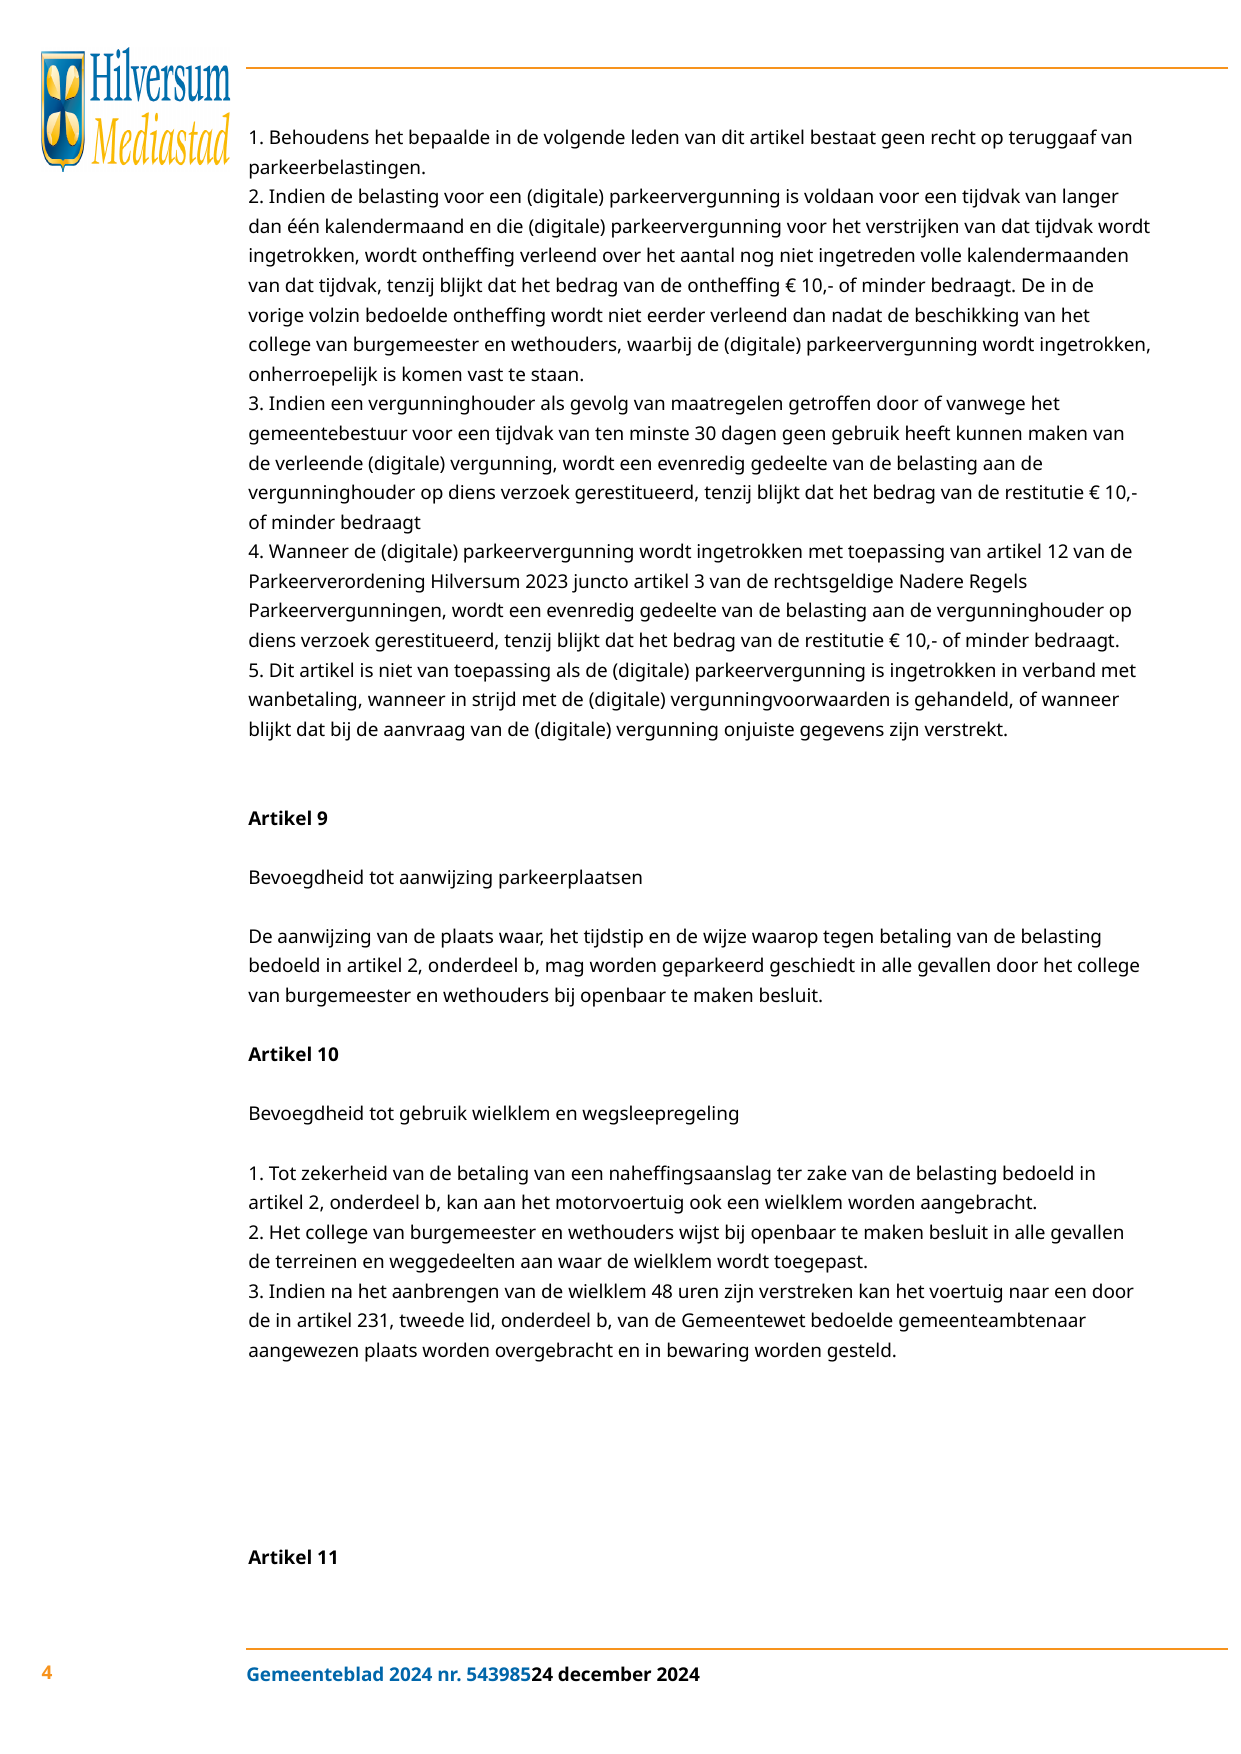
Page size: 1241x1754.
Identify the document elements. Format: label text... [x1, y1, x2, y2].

text 1. Tot zekerheid van de betaling van een naheffingsaanslag ter zake van de belasting bedoeld in artikel 2, onderdeel b, kan aan het motorvoertuig ook een wielklem worden aangebracht. [248, 1160, 1152, 1215]
text Bevoegdheid tot gebruik wielklem en wegsleepregeling [248, 1101, 1152, 1126]
text 3. Indien een vergunninghouder als gevolg van maatregelen getroffen door of vanwege het gemeentebestuur voor een tijdvak van ten minste 30 dagen geen gebruik heeft kunnen maken van de verleende (digitale) vergunning, wordt een evenredig gedeelte van de belasting aan de vergunninghouder op diens verzoek gerestitueerd, tenzij blijkt dat het bedrag van de restitutie € 10,- of minder bedraagt [248, 391, 1152, 535]
picture [41, 47, 231, 172]
text De aanwijzing van de plaats waar, het tijdstip en de wijze waarop tegen betaling van de belasting bedoeld in artikel 2, onderdeel b, mag worden geparkeerd geschiedt in alle gevallen door het college van burgemeester en wethouders bij openbaar te maken besluit. [248, 923, 1152, 1008]
text Artikel 10 [248, 1041, 1152, 1067]
text 3. Indien na het aanbrengen van de wielklem 48 uren zijn verstreken kan het voertuig naar een door de in artikel 231, tweede lid, onderdeel b, van de Gemeentewet bedoelde gemeenteambtenaar aangewezen plaats worden overgebracht en in bewaring worden gesteld. [248, 1278, 1152, 1363]
text 1. Behoudens het bepaalde in de volgende leden van dit artikel bestaat geen recht op teruggaaf van parkeerbelastingen. [248, 124, 1152, 180]
text Bevoegdheid tot aanwijzing parkeerplaatsen [248, 864, 1152, 890]
text Artikel 11 [248, 1544, 1152, 1570]
text 2. Indien de belasting voor een (digitale) parkeervergunning is voldaan voor een tijdvak van langer dan één kalendermaand en die (digitale) parkeervergunning voor het verstrijken van dat tijdvak wordt ingetrokken, wordt ontheffing verleend over het aantal nog niet ingetreden volle kalendermaanden van dat tijdvak, tenzij blijkt dat het bedrag van de ontheffing € 10,- of minder bedraagt. De in de vorige volzin bedoelde ontheffing wordt niet eerder verleend dan nadat de beschikking van het college van burgemeester en wethouders, waarbij de (digitale) parkeervergunning wordt ingetrokken, onherroepelijk is komen vast te staan. [248, 183, 1152, 387]
text 4. Wanneer de (digitale) parkeervergunning wordt ingetrokken met toepassing van artikel 12 van de Parkeerverordening Hilversum 2023 juncto artikel 3 van de rechtsgeldige Nadere Regels Parkeervergunningen, wordt een evenredig gedeelte van de belasting aan de vergunninghouder op diens verzoek gerestitueerd, tenzij blijkt dat het bedrag van de restitutie € 10,- of minder bedraagt. [248, 538, 1152, 653]
text 5. Dit artikel is niet van toepassing als de (digitale) parkeervergunning is ingetrokken in verband met wanbetaling, wanneer in strijd met de (digitale) vergunningvoorwaarden is gehandeld, of wanneer blijkt dat bij de aanvraag van de (digitale) vergunning onjuiste gegevens zijn verstrekt. [248, 657, 1152, 742]
text Artikel 9 [248, 805, 1152, 831]
text 2. Het college van burgemeester en wethouders wijst bij openbaar te maken besluit in alle gevallen de terreinen en weggedeelten aan waar de wielklem wordt toegepast. [248, 1219, 1152, 1274]
